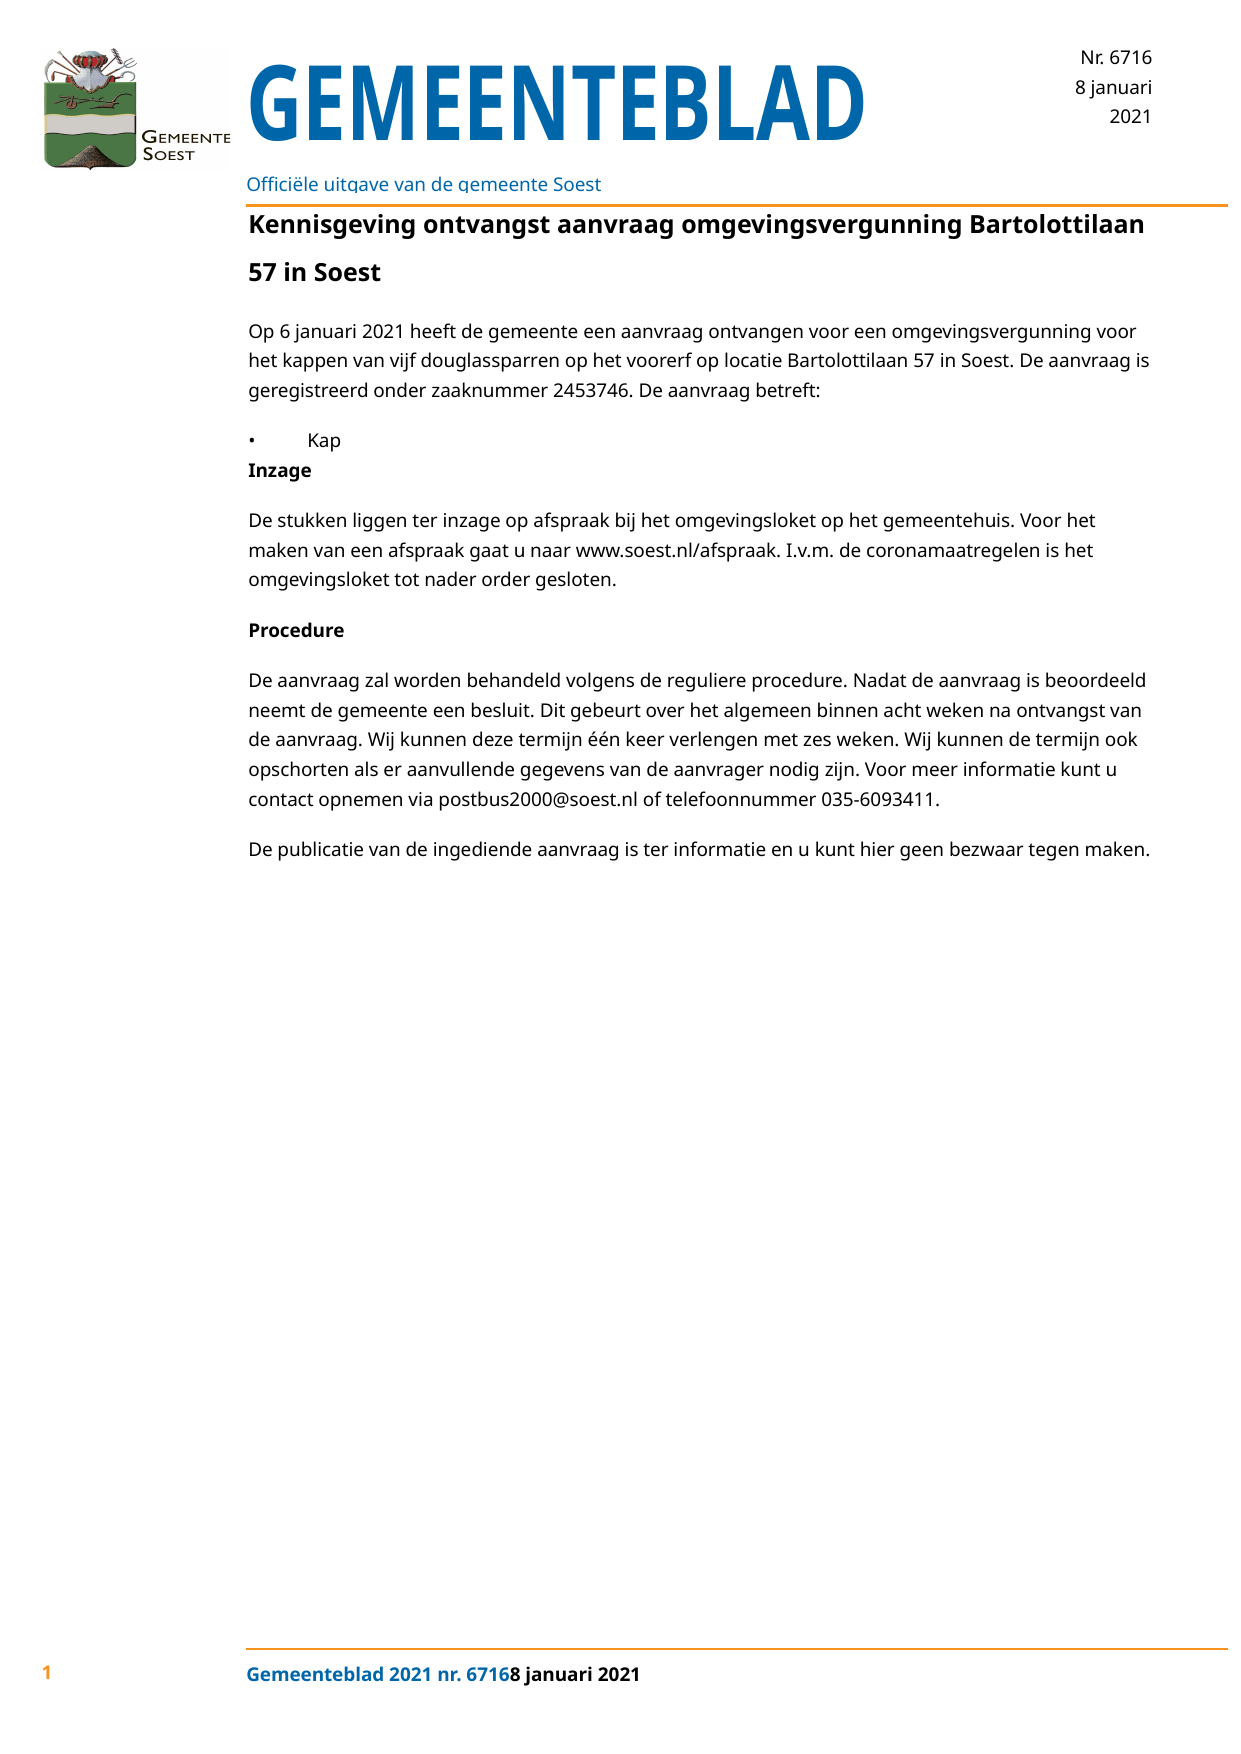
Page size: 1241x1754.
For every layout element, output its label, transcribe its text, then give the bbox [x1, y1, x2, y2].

text De stukken liggen ter inzage op afspraak bij het omgevingsloket op het gemeentehuis. Voor het maken van een afspraak gaat u naar www.soest.nl/afspraak. I.v.m. de coronamaatregelen is het omgevingsloket tot nader order gesloten. [248, 507, 1152, 592]
picture [41, 47, 231, 172]
list Kap [248, 427, 1152, 453]
text Op 6 januari 2021 heeft de gemeente een aanvraag ontvangen voor een omgevingsvergunning voor het kappen van vijf douglassparren op het voorerf op locatie Bartolottilaan 57 in Soest. De aanvraag is geregistreerd onder zaaknummer 2453746. De aanvraag betreft: [248, 318, 1152, 403]
text Inzage [248, 457, 1152, 483]
text De publicatie van de ingediende aanvraag is ter informatie en u kunt hier geen bezwaar tegen maken. [248, 836, 1152, 862]
text De aanvraag zal worden behandeld volgens de reguliere procedure. Nadat de aanvraag is beoordeeld neemt de gemeente een besluit. Dit gebeurt over het algemeen binnen acht weken na ontvangst van de aanvraag. Wij kunnen deze termijn één keer verlengen met zes weken. Wij kunnen de termijn ook opschorten als er aanvullende gegevens van de aanvrager nodig zijn. Voor meer informatie kunt u contact opnemen via postbus2000@soest.nl of telefoonnummer 035-6093411. [248, 667, 1152, 812]
text Procedure [248, 617, 1152, 643]
text Kennisgeving ontvangst aanvraag omgevingsvergunning Bartolottilaan 57 in Soest [248, 207, 1152, 288]
